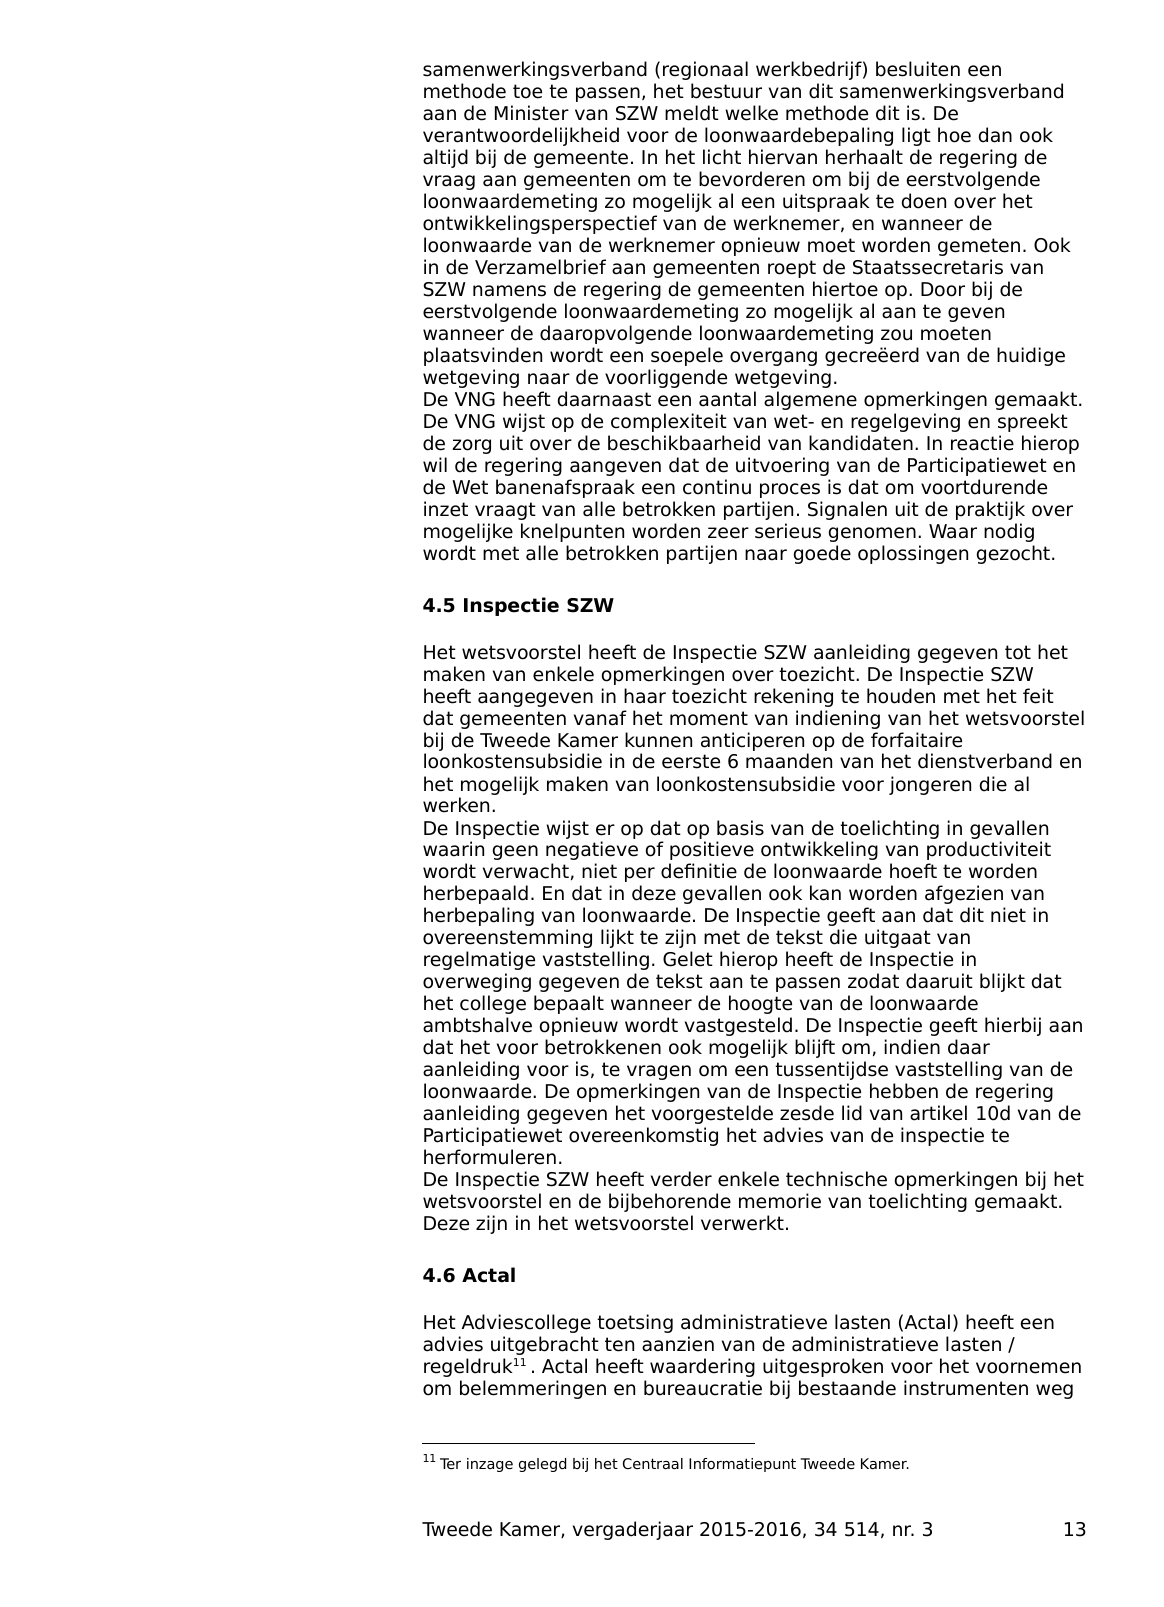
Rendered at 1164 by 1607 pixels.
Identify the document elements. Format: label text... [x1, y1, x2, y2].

text samenwerkingsverband (regionaal werkbedrijf) besluiten een methode toe te passen, het bestuur van dit samenwerkingsverband aan de Minister van SZW meldt welke methode dit is. De verantwoordelijkheid voor de loonwaardebepaling ligt hoe dan ook altijd bij de gemeente. In het licht hiervan herhaalt de regering de vraag aan gemeenten om te bevorderen om bij de eerstvolgende loonwaardemeting zo mogelijk al een uitspraak te doen over het ontwikkelingsperspectief van de werknemer, en wanneer de loonwaarde van de werknemer opnieuw moet worden gemeten. Ook in de Verzamelbrief aan gemeenten roept de Staatssecretaris van SZW namens de regering de gemeenten hiertoe op. Door bij de eerstvolgende loonwaardemeting zo mogelijk al aan te geven wanneer de daaropvolgende loonwaardemeting zou moeten plaatsvinden wordt een soepele overgang gecreëerd van de huidige wetgeving naar de voorliggende wetgeving. [422, 59, 1087, 389]
subtitle 4.6 Actal [422, 1265, 1087, 1287]
subtitle 4.5 Inspectie SZW [422, 594, 1087, 617]
text De Inspectie wijst er op dat op basis van de toelichting in gevallen waarin geen negatieve of positieve ontwikkeling van productiviteit wordt verwacht, niet per definitie de loonwaarde hoeft te worden herbepaald. En dat in deze gevallen ook kan worden afgezien van herbepaling van loonwaarde. De Inspectie geeft aan dat dit niet in overeenstemming lijkt te zijn met de tekst die uitgaat van regelmatige vaststelling. Gelet hierop heeft de Inspectie in overweging gegeven de tekst aan te passen zodat daaruit blijkt dat het college bepaalt wanneer de hoogte van de loonwaarde ambtshalve opnieuw wordt vastgesteld. De Inspectie geeft hierbij aan dat het voor betrokkenen ook mogelijk blijft om, indien daar aanleiding voor is, te vragen om een tussentijdse vaststelling van de loonwaarde. De opmerkingen van de Inspectie hebben de regering aanleiding gegeven het voorgestelde zesde lid van artikel 10d van de Participatiewet overeenkomstig het advies van de inspectie te herformuleren. [422, 817, 1087, 1169]
text Het Adviescollege toetsing administratieve lasten (Actal) heeft een advies uitgebracht ten aanzien van de administratieve lasten / regeldruk. Actal heeft waardering uitgesproken voor het voornemen om belemmeringen en bureaucratie bij bestaande instrumenten weg [422, 1312, 1087, 1400]
text De Inspectie SZW heeft verder enkele technische opmerkingen bij het wetsvoorstel en de bijbehorende memorie van toelichting gemaakt. Deze zijn in het wetsvoorstel verwerkt. [422, 1169, 1087, 1235]
text Ter inzage gelegd bij het Centraal Informatiepunt Tweede Kamer. [422, 1452, 1087, 1474]
text De VNG heeft daarnaast een aantal algemene opmerkingen gemaakt. De VNG wijst op de complexiteit van wet- en regelgeving en spreekt de zorg uit over de beschikbaarheid van kandidaten. In reactie hierop wil de regering aangeven dat de uitvoering van de Participatiewet en de Wet banenafspraak een continu proces is dat om voortdurende inzet vraagt van alle betrokken partijen. Signalen uit de praktijk over mogelijke knelpunten worden zeer serieus genomen. Waar nodig wordt met alle betrokken partijen naar goede oplossingen gezocht. [422, 389, 1087, 564]
text Het wetsvoorstel heeft de Inspectie SZW aanleiding gegeven tot het maken van enkele opmerkingen over toezicht. De Inspectie SZW heeft aangegeven in haar toezicht rekening te houden met het feit dat gemeenten vanaf het moment van indiening van het wetsvoorstel bij de Tweede Kamer kunnen anticiperen op de forfaitaire loonkostensubsidie in de eerste 6 maanden van het dienstverband en het mogelijk maken van loonkostensubsidie voor jongeren die al werken. [422, 642, 1087, 817]
